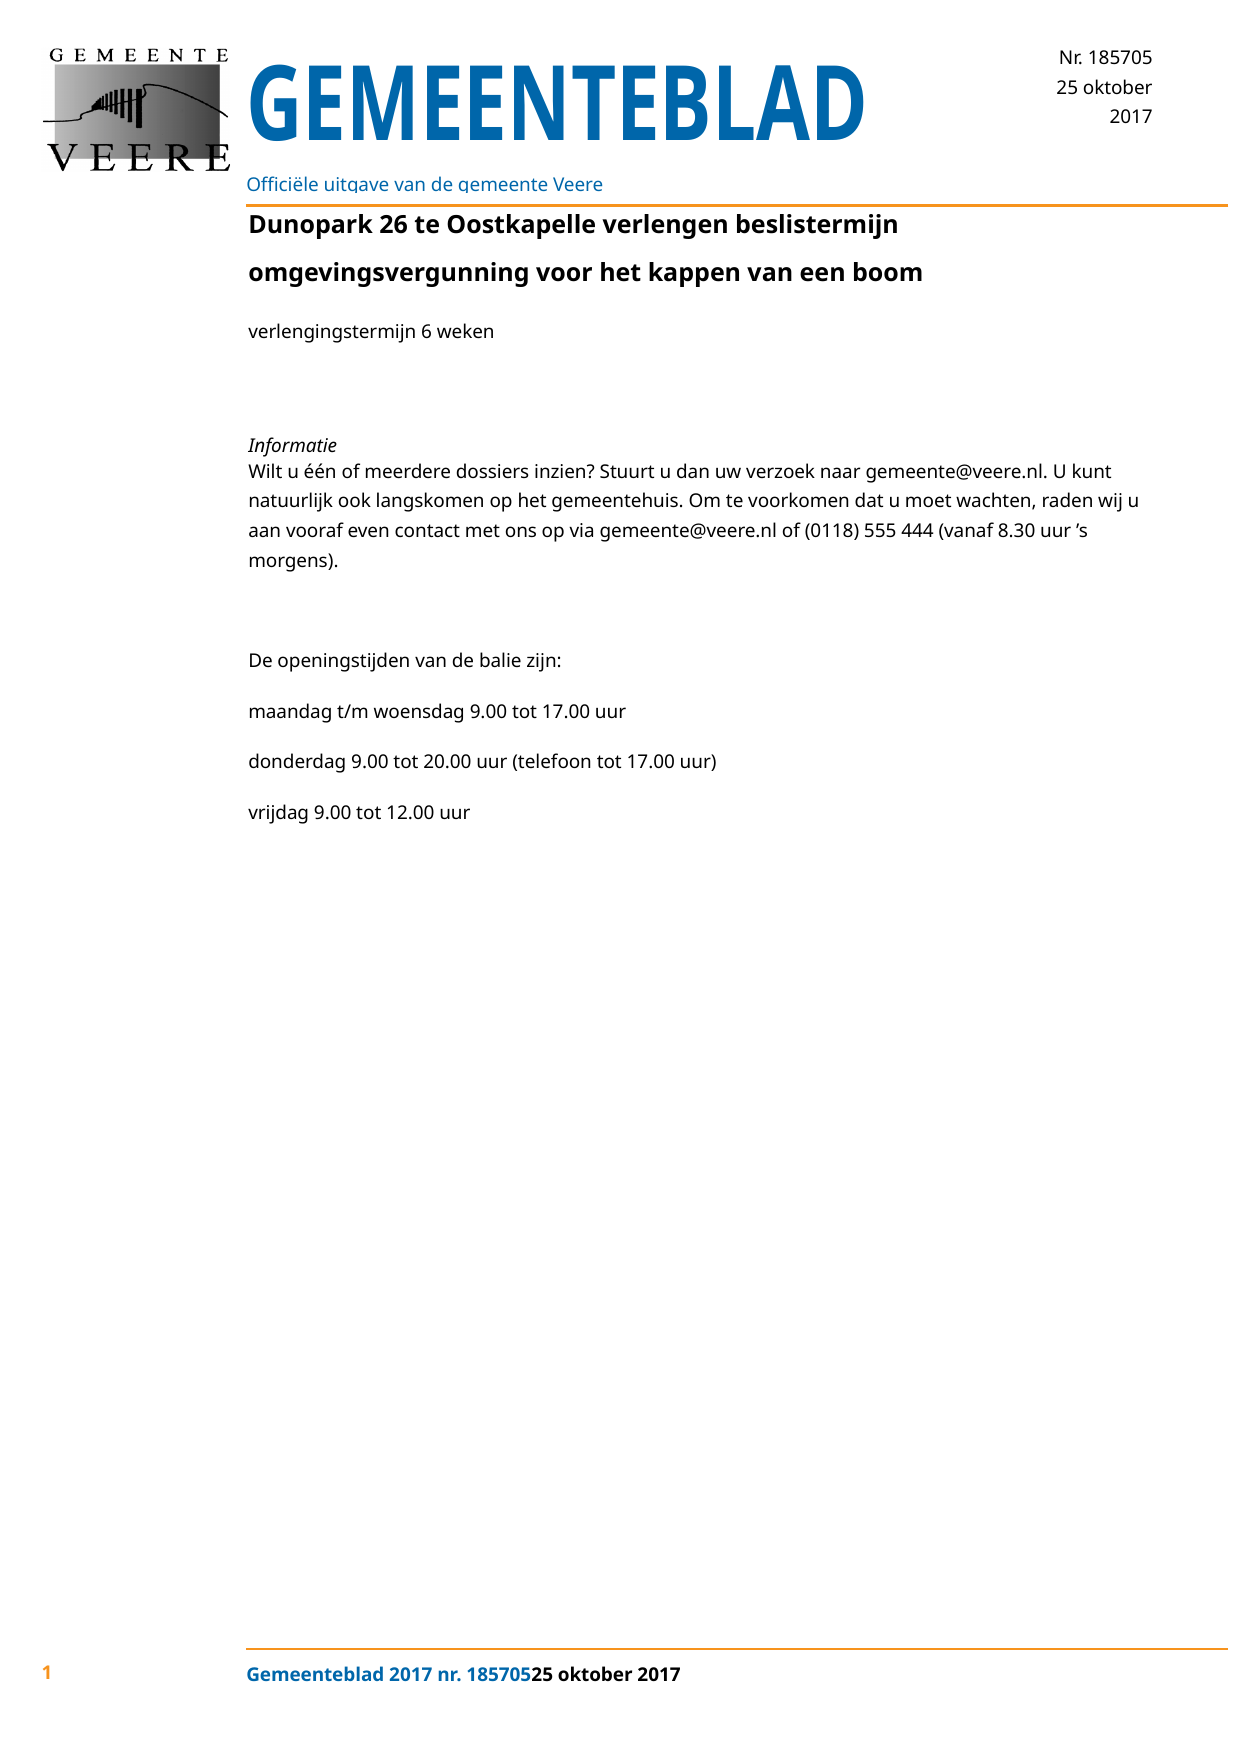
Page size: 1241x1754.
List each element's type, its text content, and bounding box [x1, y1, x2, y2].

text De openingstijden van de balie zijn: [248, 648, 1152, 673]
text donderdag 9.00 tot 20.00 uur (telefoon tot 17.00 uur) [248, 748, 1152, 774]
text Dunopark 26 te Oostkapelle verlengen beslistermijn omgevingsvergunning voor het kappen van een boom [248, 207, 1152, 288]
text verlengingstermijn 6 weken [248, 318, 1152, 344]
text vrijdag 9.00 tot 12.00 uur [248, 799, 1152, 824]
text Wilt u één of meerdere dossiers inzien? Stuurt u dan uw verzoek naar gemeente@veere.nl. U kunt natuurlijk ook langskomen op het gemeentehuis. Om te voorkomen dat u moet wachten, raden wij u aan vooraf even contact met ons op via gemeente@veere.nl of (0118) 555 444 (vanaf 8.30 uur ’s morgens). [248, 458, 1152, 572]
text Informatie [248, 432, 1152, 458]
picture [41, 47, 231, 172]
text maandag t/m woensdag 9.00 tot 17.00 uur [248, 698, 1152, 724]
